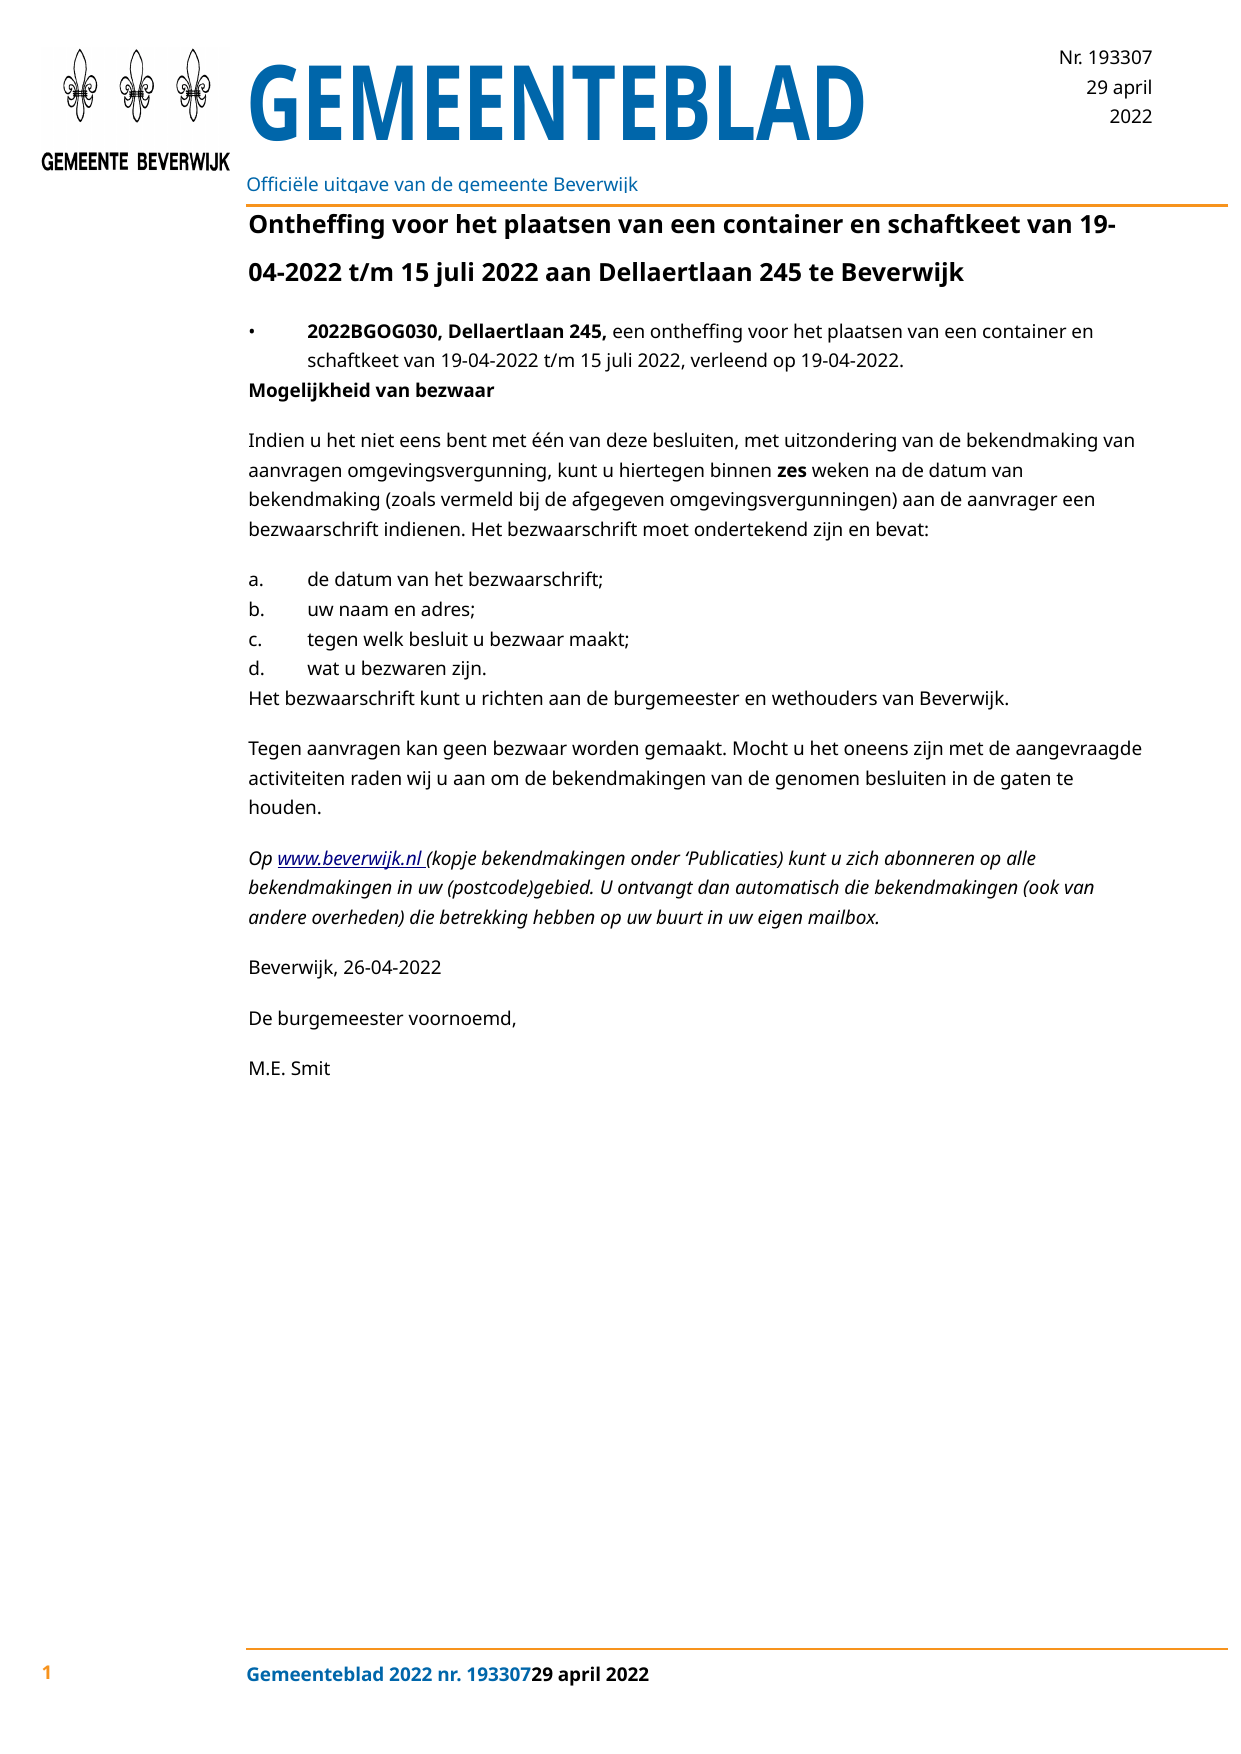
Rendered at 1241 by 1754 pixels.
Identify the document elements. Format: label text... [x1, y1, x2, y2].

list wat u bezwaren zijn. [248, 655, 1152, 681]
list uw naam en adres; [248, 596, 1152, 622]
text M.E. Smit [248, 1055, 1152, 1081]
text Ontheffing voor het plaatsen van een container en schaftkeet van 19-04-2022 t/m 15 juli 2022 aan Dellaertlaan 245 te Beverwijk [248, 207, 1152, 288]
text Beverwijk, 26-04-2022 [248, 954, 1152, 980]
text Tegen aanvragen kan geen bezwaar worden gemaakt. Mocht u het oneens zijn met de aangevraagde activiteiten raden wij u aan om de bekendmakingen van de genomen besluiten in de gaten te houden. [248, 735, 1152, 820]
list 2022BGOG030, Dellaertlaan 245, een ontheffing voor het plaatsen van een container en schaftkeet van 19-04-2022 t/m 15 juli 2022, verleend op 19-04-2022. [248, 318, 1152, 373]
list de datum van het bezwaarschrift; [248, 567, 1152, 592]
list tegen welk besluit u bezwaar maakt; [248, 626, 1152, 652]
picture [41, 47, 231, 172]
text Mogelijkheid van bezwaar [248, 377, 1152, 403]
text Op www.beverwijk.nl (kopje bekendmakingen onder ‘Publicaties) kunt u zich abonneren op alle bekendmakingen in uw (postcode)gebied. U ontvangt dan automatisch die bekendmakingen (ook van andere overheden) die betrekking hebben op uw buurt in uw eigen mailbox. [248, 845, 1152, 930]
text De burgemeester voornoemd, [248, 1005, 1152, 1031]
text Het bezwaarschrift kunt u richten aan de burgemeester en wethouders van Beverwijk. [248, 685, 1152, 711]
text Indien u het niet eens bent met één van deze besluiten, met uitzondering van de bekendmaking van aanvragen omgevingsvergunning, kunt u hiertegen binnen zes weken na de datum van bekendmaking (zoals vermeld bij de afgegeven omgevingsvergunningen) aan de aanvrager een bezwaarschrift indienen. Het bezwaarschrift moet ondertekend zijn en bevat: [248, 427, 1152, 542]
